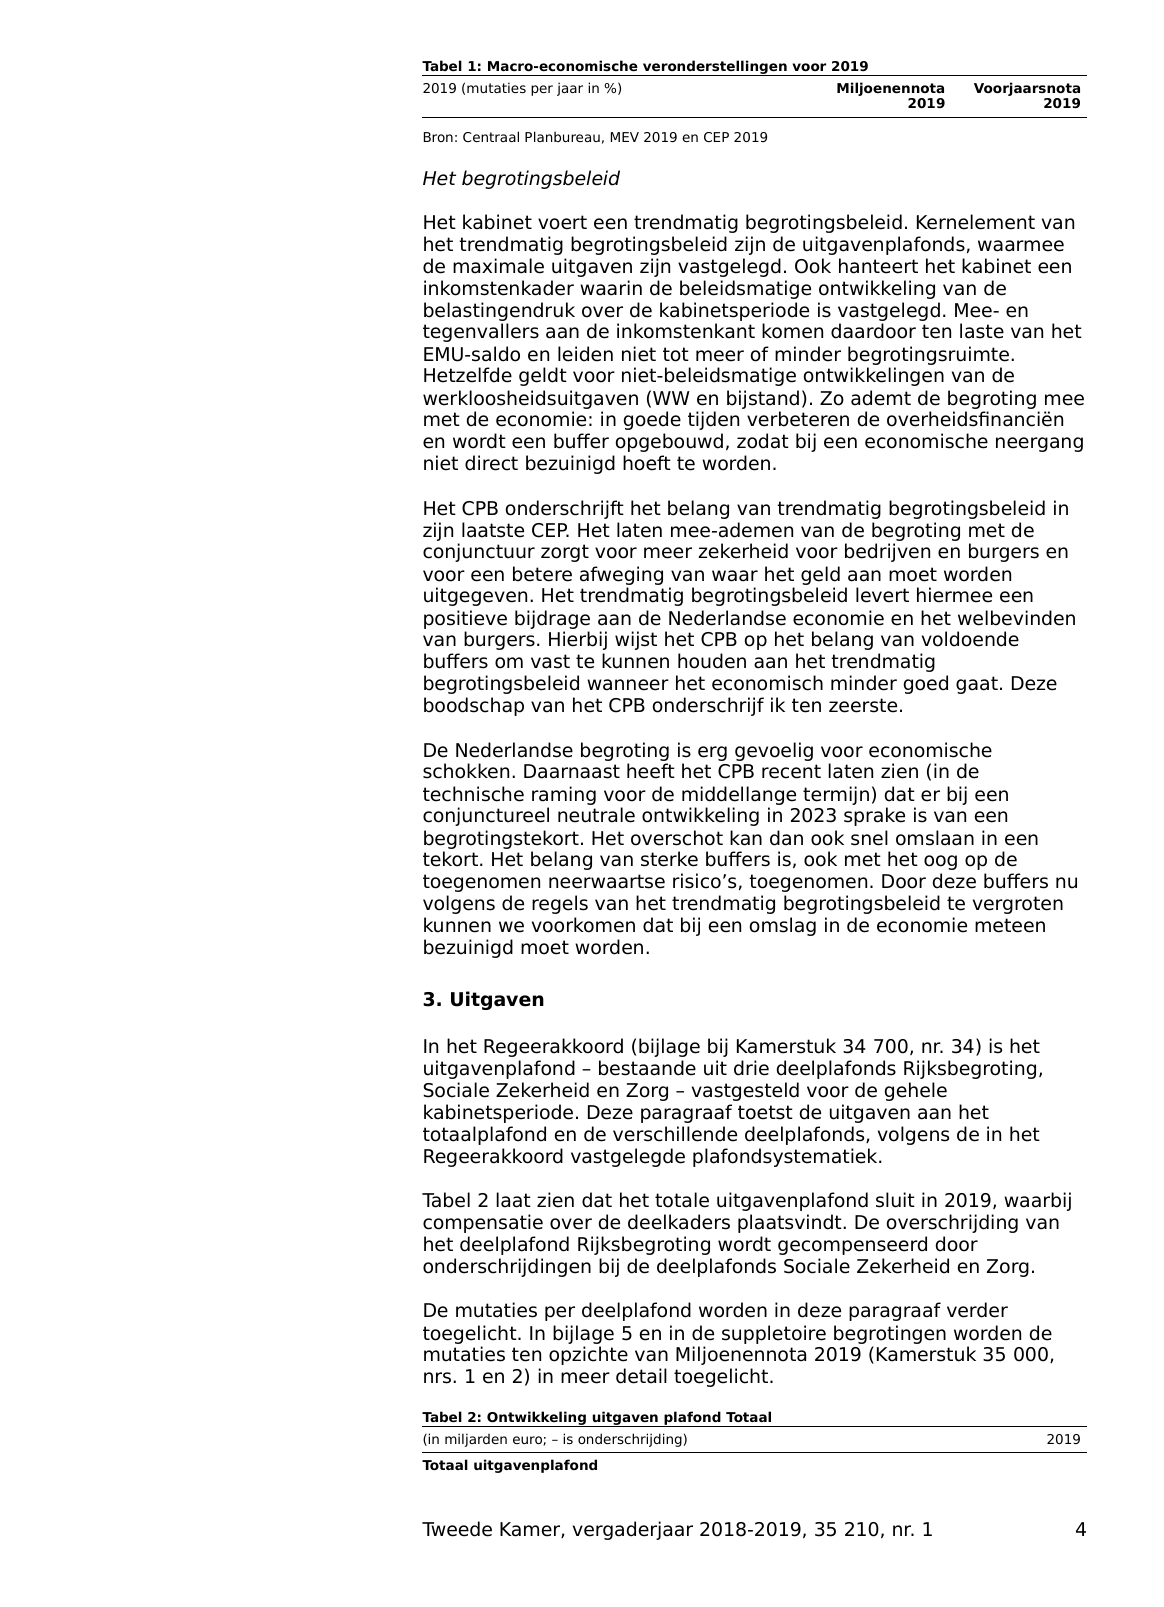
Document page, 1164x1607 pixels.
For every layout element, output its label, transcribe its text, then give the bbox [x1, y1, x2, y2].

table_cell Totaal uitgavenplafond [422, 1453, 954, 1473]
text Tabel 2 laat zien dat het totale uitgavenplafond sluit in 2019, waarbij compensatie over de deelkaders plaatsvindt. De overschrijding van het deelplafond Rijksbegroting wordt gecompenseerd door onderschrijdingen bij de deelplafonds Sociale Zekerheid en Zorg. [422, 1190, 1087, 1278]
table_cell [954, 1453, 1087, 1473]
text Het kabinet voert een trendmatig begrotingsbeleid. Kernelement van het trendmatig begrotingsbeleid zijn de uitgavenplafonds, waarmee de maximale uitgaven zijn vastgelegd. Ook hanteert het kabinet een inkomstenkader waarin de beleidsmatige ontwikkeling van de belastingendruk over de kabinetsperiode is vastgelegd. Mee- en tegenvallers aan de inkomstenkant komen daardoor ten laste van het EMU-saldo en leiden niet tot meer of minder begrotingsruimte. Hetzelfde geldt voor niet-beleidsmatige ontwikkelingen van de werkloosheidsuitgaven (WW en bijstand). Zo ademt de begroting mee met de economie: in goede tijden verbeteren de overheidsfinanciën en wordt een buffer opgebouwd, zodat bij een economische neergang niet direct bezuinigd hoeft te worden. [422, 212, 1087, 475]
table_cell 2019 [954, 1427, 1087, 1452]
text Het CPB onderschrijft het belang van trendmatig begrotingsbeleid in zijn laatste CEP. Het laten mee-ademen van de begroting met de conjunctuur zorgt voor meer zekerheid voor bedrijven en burgers en voor een betere afweging van waar het geld aan moet worden uitgegeven. Het trendmatig begrotingsbeleid levert hiermee een positieve bijdrage aan de Nederlandse economie en het welbevinden van burgers. Hierbij wijst het CPB op het belang van voldoende buffers om vast te kunnen houden aan het trendmatig begrotingsbeleid wanneer het economisch minder goed gaat. Deze boodschap van het CPB onderschrijf ik ten zeerste. [422, 497, 1087, 717]
table_cell (in miljarden euro; – is onderschrijding) [422, 1427, 954, 1452]
text De Nederlandse begroting is erg gevoelig voor economische schokken. Daarnaast heeft het CPB recent laten zien (in de technische raming voor de middellange termijn) dat er bij een conjunctureel neutrale ontwikkeling in 2023 sprake is van een begrotingstekort. Het overschot kan dan ook snel omslaan in een tekort. Het belang van sterke buffers is, ook met het oog op de toegenomen neerwaartse risico’s, toegenomen. Door deze buffers nu volgens de regels van het trendmatig begrotingsbeleid te vergroten kunnen we voorkomen dat bij een omslag in de economie meteen bezuinigd moet worden. [422, 739, 1087, 959]
table_header Tabel 2: Ontwikkeling uitgaven plafond Totaal [422, 1410, 1087, 1426]
table_cell Voorjaarsnota 2019 [951, 76, 1087, 117]
subtitle 3. Uitgaven [422, 989, 1087, 1011]
table_header Tabel 1: Macro-economische veronderstellingen voor 2019 [422, 59, 1087, 75]
table_cell 2019 (mutaties per jaar in %) [422, 76, 809, 117]
subtitle Het begrotingsbeleid [422, 167, 1087, 189]
table_cell Bron: Centraal Planbureau, MEV 2019 en CEP 2019 [422, 118, 1087, 145]
text In het Regeerakkoord (bijlage bij Kamerstuk 34 700, nr. 34) is het uitgavenplafond – bestaande uit drie deelplafonds Rijksbegroting, Sociale Zekerheid en Zorg – vastgesteld voor de gehele kabinetsperiode. Deze paragraaf toetst de uitgaven aan het totaalplafond en de verschillende deelplafonds, volgens de in het Regeerakkoord vastgelegde plafondsystematiek. [422, 1036, 1087, 1168]
text De mutaties per deelplafond worden in deze paragraaf verder toegelicht. In bijlage 5 en in de suppletoire begrotingen worden de mutaties ten opzichte van Miljoenennota 2019 (Kamerstuk 35 000, nrs. 1 en 2) in meer detail toegelicht. [422, 1300, 1087, 1388]
table_cell Miljoenennota 2019 [810, 76, 951, 117]
